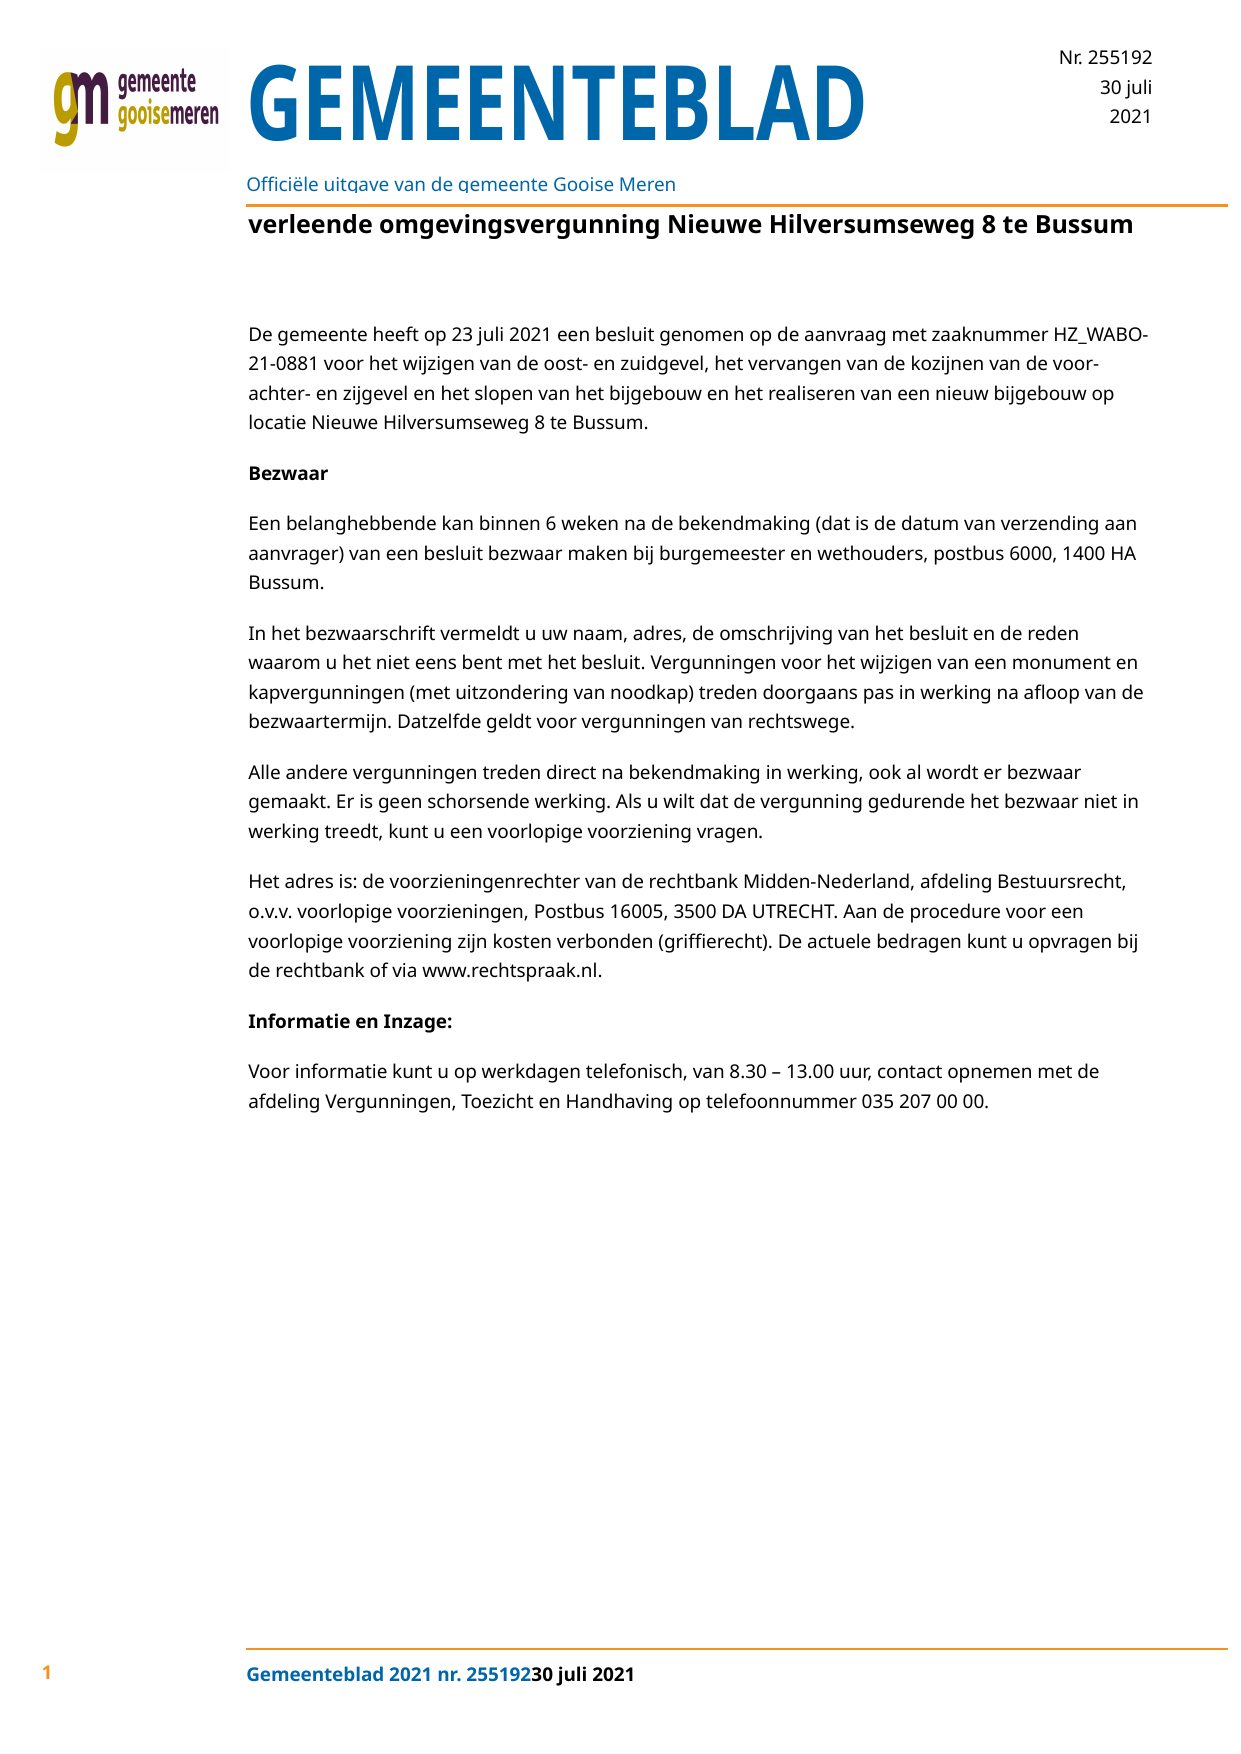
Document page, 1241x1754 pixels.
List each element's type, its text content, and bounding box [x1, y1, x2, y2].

text Voor informatie kunt u op werkdagen telefonisch, van 8.30 – 13.00 uur, contact opnemen met de afdeling Vergunningen, Toezicht en Handhaving op telefoonnummer 035 207 00 00. [248, 1058, 1152, 1113]
text Bezwaar [248, 460, 1152, 486]
text De gemeente heeft op 23 juli 2021 een besluit genomen op de aanvraag met zaaknummer HZ_WABO-21-0881 voor het wijzigen van de oost- en zuidgevel, het vervangen van de kozijnen van de voor- achter- en zijgevel en het slopen van het bijgebouw en het realiseren van een nieuw bijgebouw op locatie Nieuwe Hilversumseweg 8 te Bussum. [248, 321, 1152, 435]
picture [41, 47, 231, 172]
text Alle andere vergunningen treden direct na bekendmaking in werking, ook al wordt er bezwaar gemaakt. Er is geen schorsende werking. Als u wilt dat de vergunning gedurende het bezwaar niet in werking treedt, kunt u een voorlopige voorziening vragen. [248, 759, 1152, 844]
text Het adres is: de voorzieningenrechter van de rechtbank Midden-Nederland, afdeling Bestuursrecht, o.v.v. voorlopige voorzieningen, Postbus 16005, 3500 DA UTRECHT. Aan de procedure voor een voorlopige voorziening zijn kosten verbonden (griffierecht). De actuele bedragen kunt u opvragen bij de rechtbank of via www.rechtspraak.nl. [248, 869, 1152, 983]
text Informatie en Inzage: [248, 1008, 1152, 1033]
text Een belanghebbende kan binnen 6 weken na de bekendmaking (dat is de datum van verzending aan aanvrager) van een besluit bezwaar maken bij burgemeester en wethouders, postbus 6000, 1400 HA Bussum. [248, 510, 1152, 595]
text In het bezwaarschrift vermeldt u uw naam, adres, de omschrijving van het besluit en de reden waarom u het niet eens bent met het besluit. Vergunningen voor het wijzigen van een monument en kapvergunningen (met uitzondering van noodkap) treden doorgaans pas in werking na afloop van de bezwaartermijn. Datzelfde geldt voor vergunningen van rechtswege. [248, 620, 1152, 734]
text verleende omgevingsvergunning Nieuwe Hilversumseweg 8 te Bussum [248, 207, 1152, 241]
